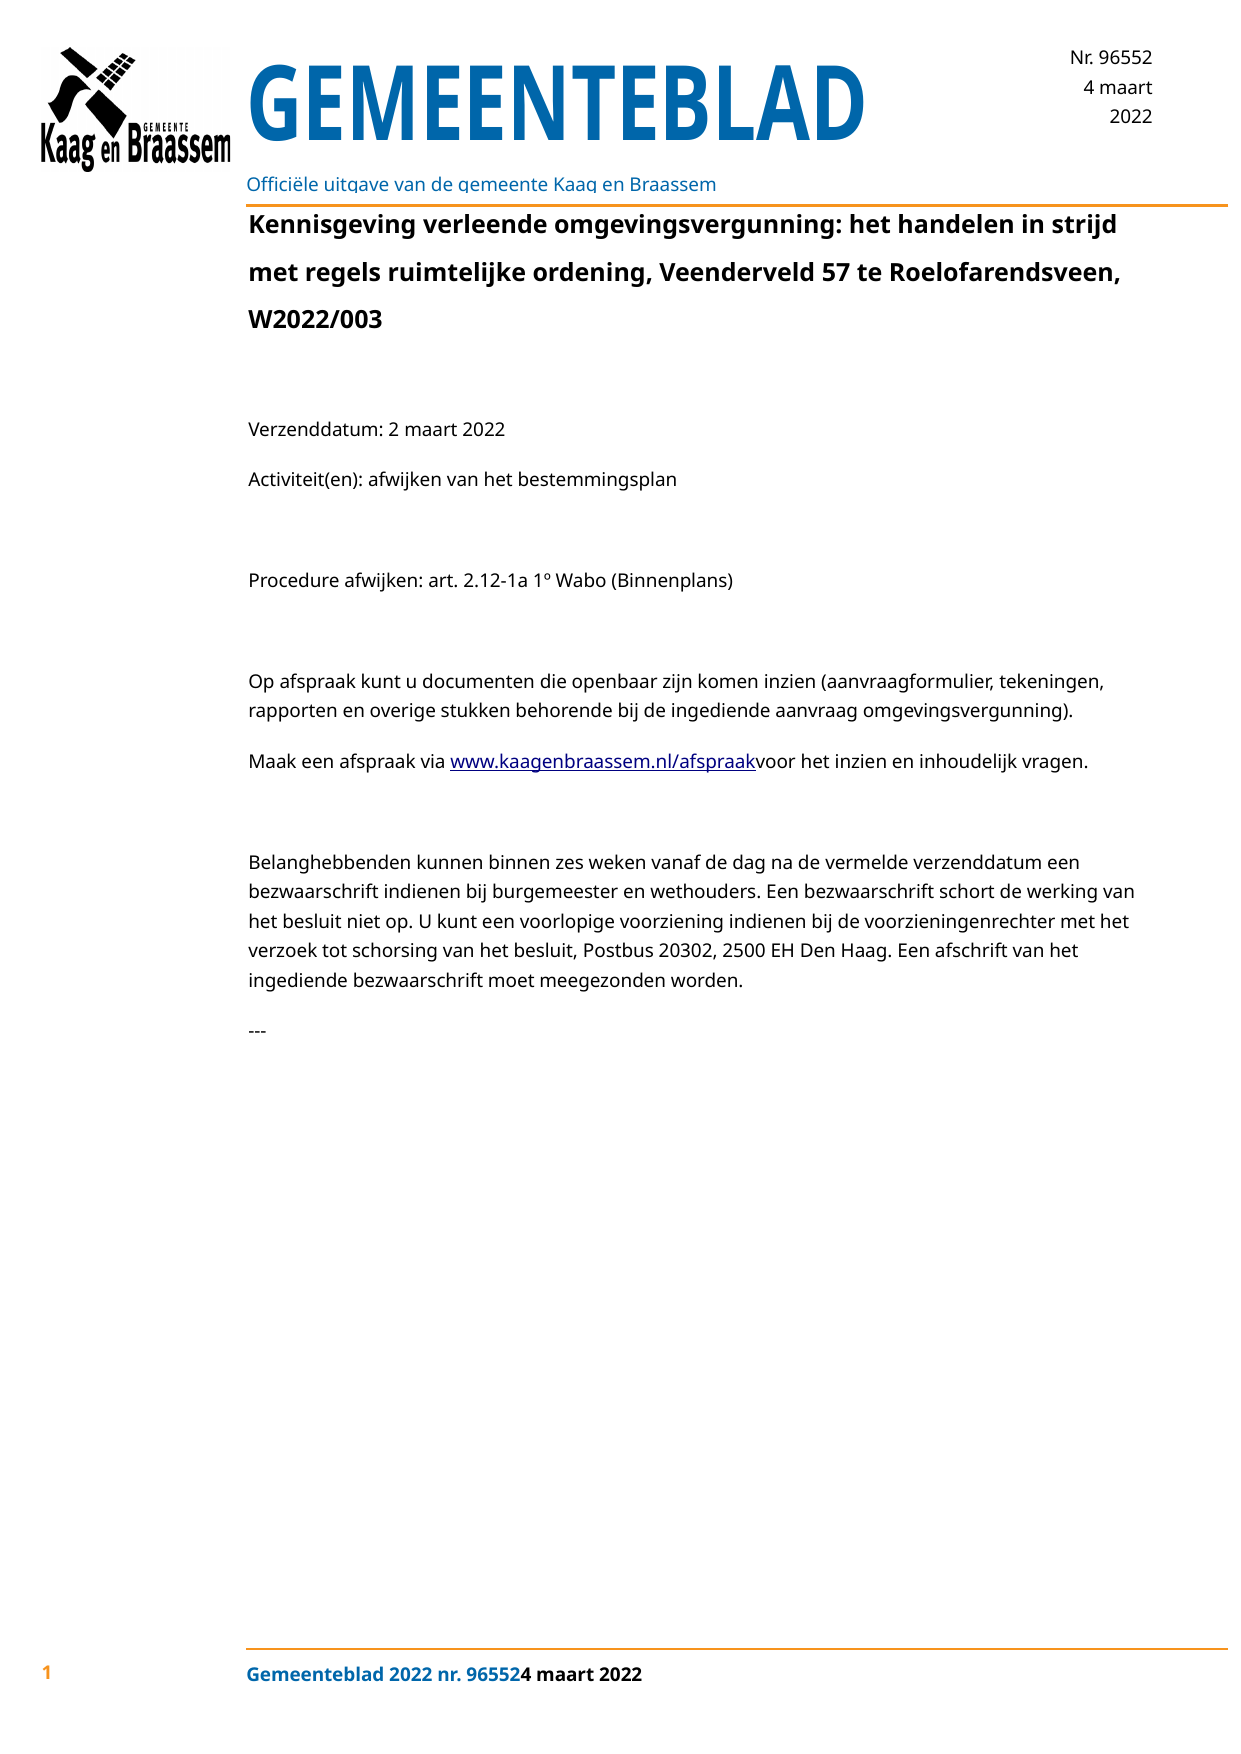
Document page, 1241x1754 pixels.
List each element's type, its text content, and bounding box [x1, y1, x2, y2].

text Procedure afwijken: art. 2.12-1a 1º Wabo (Binnenplans) [248, 567, 1152, 593]
text Verzenddatum: 2 maart 2022 [248, 416, 1152, 442]
text Op afspraak kunt u documenten die openbaar zijn komen inzien (aanvraagformulier, tekeningen, rapporten en overige stukken behorende bij de ingediende aanvraag omgevingsvergunning). [248, 668, 1152, 723]
text Maak een afspraak via www.kaagenbraassem.nl/afspraakvoor het inzien en inhoudelijk vragen. [248, 748, 1152, 774]
picture [41, 47, 231, 172]
text --- [248, 1018, 1152, 1043]
text Belanghebbenden kunnen binnen zes weken vanaf de dag na de vermelde verzenddatum een bezwaarschrift indienen bij burgemeester en wethouders. Een bezwaarschrift schort de werking van het besluit niet op. U kunt een voorlopige voorziening indienen bij de voorzieningenrechter met het verzoek tot schorsing van het besluit, Postbus 20302, 2500 EH Den Haag. Een afschrift van het ingediende bezwaarschrift moet meegezonden worden. [248, 849, 1152, 993]
text Kennisgeving verleende omgevingsvergunning: het handelen in strijd met regels ruimtelijke ordening, Veenderveld 57 te Roelofarendsveen, W2022/003 [248, 207, 1152, 336]
text Activiteit(en): afwijken van het bestemmingsplan [248, 466, 1152, 492]
